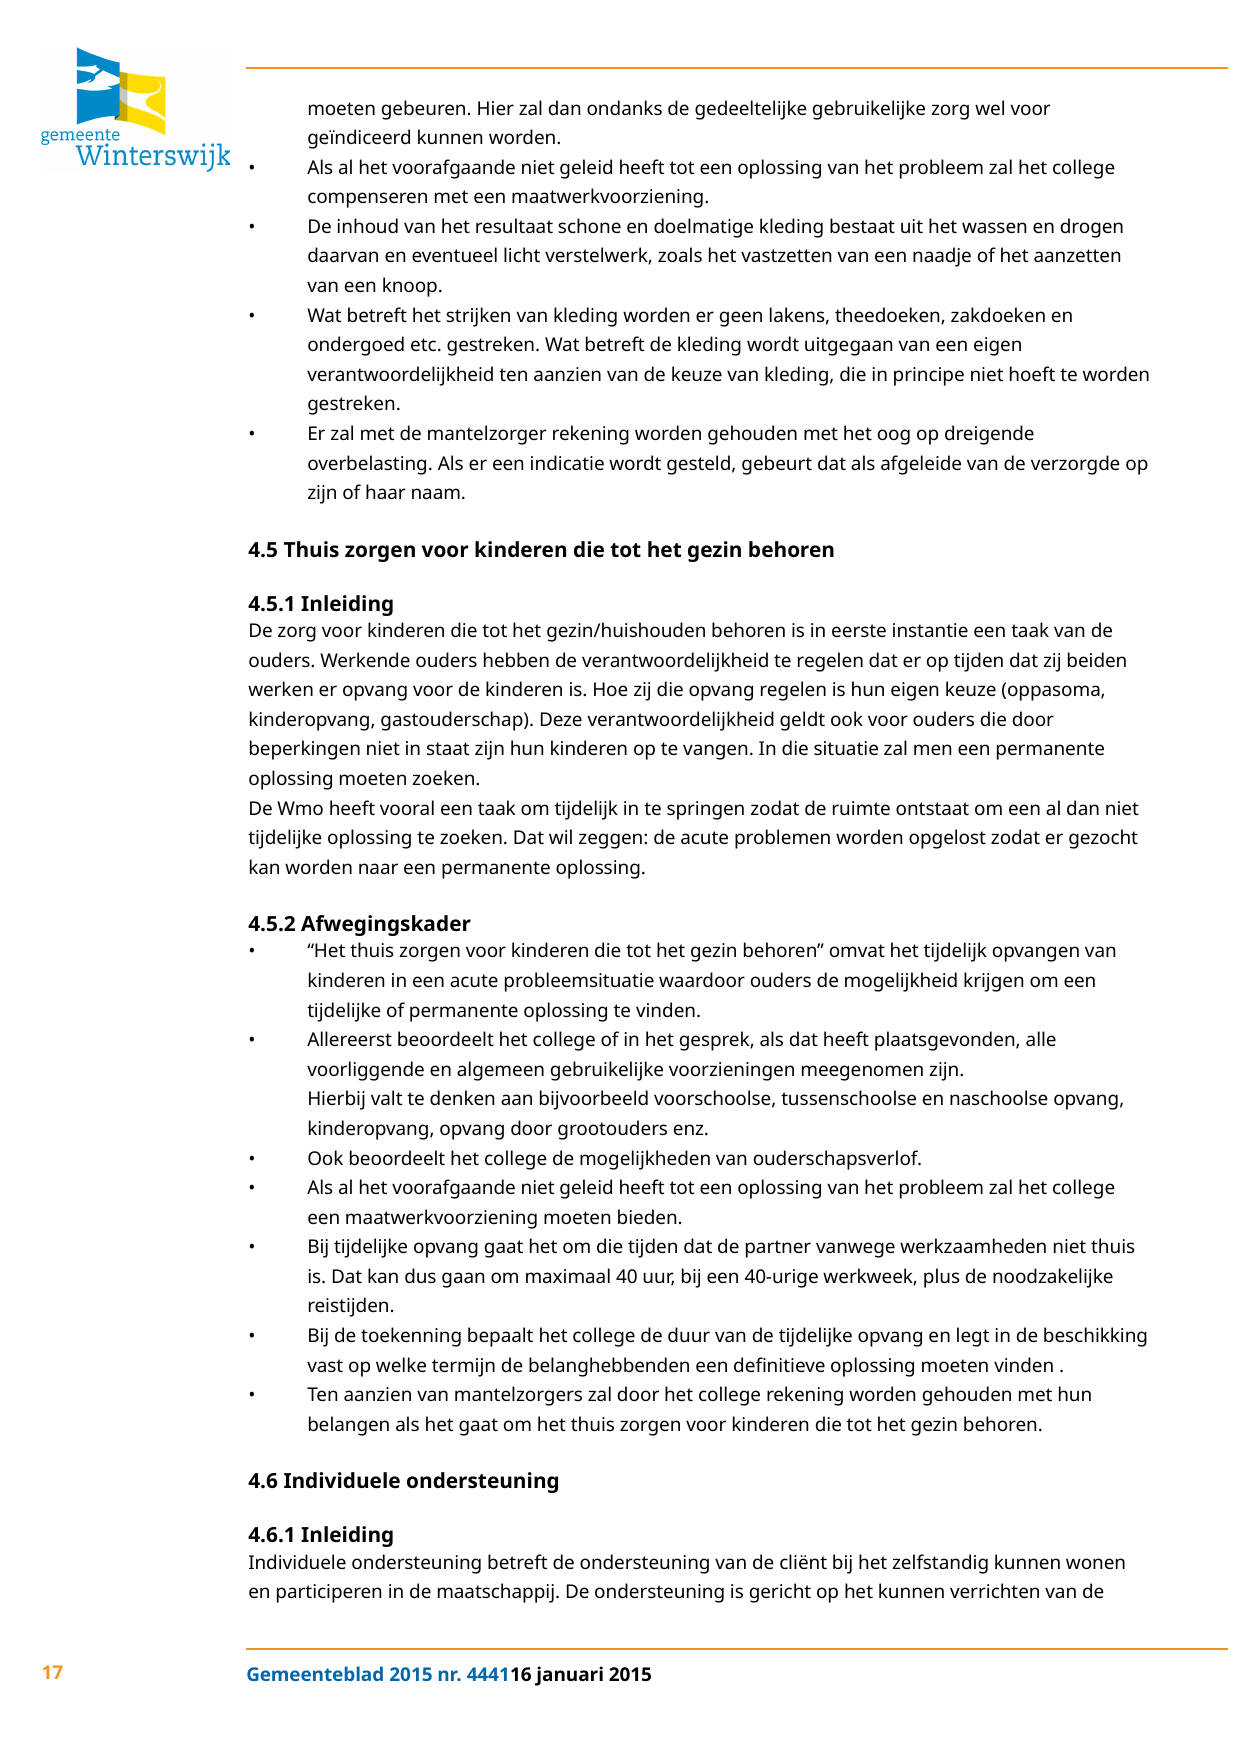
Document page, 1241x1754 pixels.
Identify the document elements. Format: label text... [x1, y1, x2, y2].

list Bij de toekenning bepaalt het college de duur van de tijdelijke opvang en legt in de beschikking vast op welke termijn de belanghebbenden een definitieve oplossing moeten vinden . [248, 1322, 1152, 1378]
picture [41, 47, 231, 172]
text 4.5.1 Inleiding [248, 589, 1152, 617]
text 4.6 Individuele ondersteuning [248, 1466, 1152, 1495]
list Hierbij valt te denken aan bijvoorbeeld voorschoolse, tussenschoolse en naschoolse opvang, kinderopvang, opvang door grootouders enz. [248, 1086, 1152, 1141]
list Als al het voorafgaande niet geleid heeft tot een oplossing van het probleem zal het college compenseren met een maatwerkvoorziening. [248, 154, 1152, 209]
list Er zal met de mantelzorger rekening worden gehouden met het oog op dreigende overbelasting. Als er een indicatie wordt gesteld, gebeurt dat als afgeleide van de verzorgde op zijn of haar naam. [248, 420, 1152, 505]
list “Het thuis zorgen voor kinderen die tot het gezin behoren” omvat het tijdelijk opvangen van kinderen in een acute probleemsituatie waardoor ouders de mogelijkheid krijgen om een tijdelijke of permanente oplossing te vinden. [248, 938, 1152, 1023]
list Allereerst beoordeelt het college of in het gesprek, als dat heeft plaatsgevonden, alle voorliggende en algemeen gebruikelijke voorzieningen meegenomen zijn. [248, 1026, 1152, 1082]
text De Wmo heeft vooral een taak om tijdelijk in te springen zodat de ruimte ontstaat om een al dan niet tijdelijke oplossing te zoeken. Dat wil zeggen: de acute problemen worden opgelost zodat er gezocht kan worden naar een permanente oplossing. [248, 795, 1152, 880]
list Als al het voorafgaande niet geleid heeft tot een oplossing van het probleem zal het college een maatwerkvoorziening moeten bieden. [248, 1174, 1152, 1230]
text Individuele ondersteuning betreft de ondersteuning van de cliënt bij het zelfstandig kunnen wonen en participeren in de maatschappij. De ondersteuning is gericht op het kunnen verrichten van de [248, 1549, 1152, 1604]
list moeten gebeuren. Hier zal dan ondanks de gedeeltelijke gebruikelijke zorg wel voor geïndiceerd kunnen worden. [248, 95, 1152, 150]
list Wat betreft het strijken van kleding worden er geen lakens, theedoeken, zakdoeken en ondergoed etc. gestreken. Wat betreft de kleding wordt uitgegaan van een eigen verantwoordelijkheid ten aanzien van de keuze van kleding, die in principe niet hoeft te worden gestreken. [248, 302, 1152, 416]
text 4.5 Thuis zorgen voor kinderen die tot het gezin behoren [248, 535, 1152, 563]
text 4.5.2 Afwegingskader [248, 909, 1152, 938]
picture [225, 153, 231, 162]
list Ten aanzien van mantelzorgers zal door het college rekening worden gehouden met hun belangen als het gaat om het thuis zorgen voor kinderen die tot het gezin behoren. [248, 1381, 1152, 1437]
list Bij tijdelijke opvang gaat het om die tijden dat de partner vanwege werkzaamheden niet thuis is. Dat kan dus gaan om maximaal 40 uur, bij een 40-urige werkweek, plus de noodzakelijke reistijden. [248, 1233, 1152, 1318]
list De inhoud van het resultaat schone en doelmatige kleding bestaat uit het wassen en drogen daarvan en eventueel licht verstelwerk, zoals het vastzetten van een naadje of het aanzetten van een knoop. [248, 213, 1152, 298]
text 4.6.1 Inleiding [248, 1521, 1152, 1549]
text De zorg voor kinderen die tot het gezin/huishouden behoren is in eerste instantie een taak van de ouders. Werkende ouders hebben de verantwoordelijkheid te regelen dat er op tijden dat zij beiden werken er opvang voor de kinderen is. Hoe zij die opvang regelen is hun eigen keuze (oppasoma, kinderopvang, gastouderschap). Deze verantwoordelijkheid geldt ook voor ouders die door beperkingen niet in staat zijn hun kinderen op te vangen. In die situatie zal men een permanente oplossing moeten zoeken. [248, 617, 1152, 791]
list Ook beoordeelt het college de mogelijkheden van ouderschapsverlof. [248, 1145, 1152, 1171]
